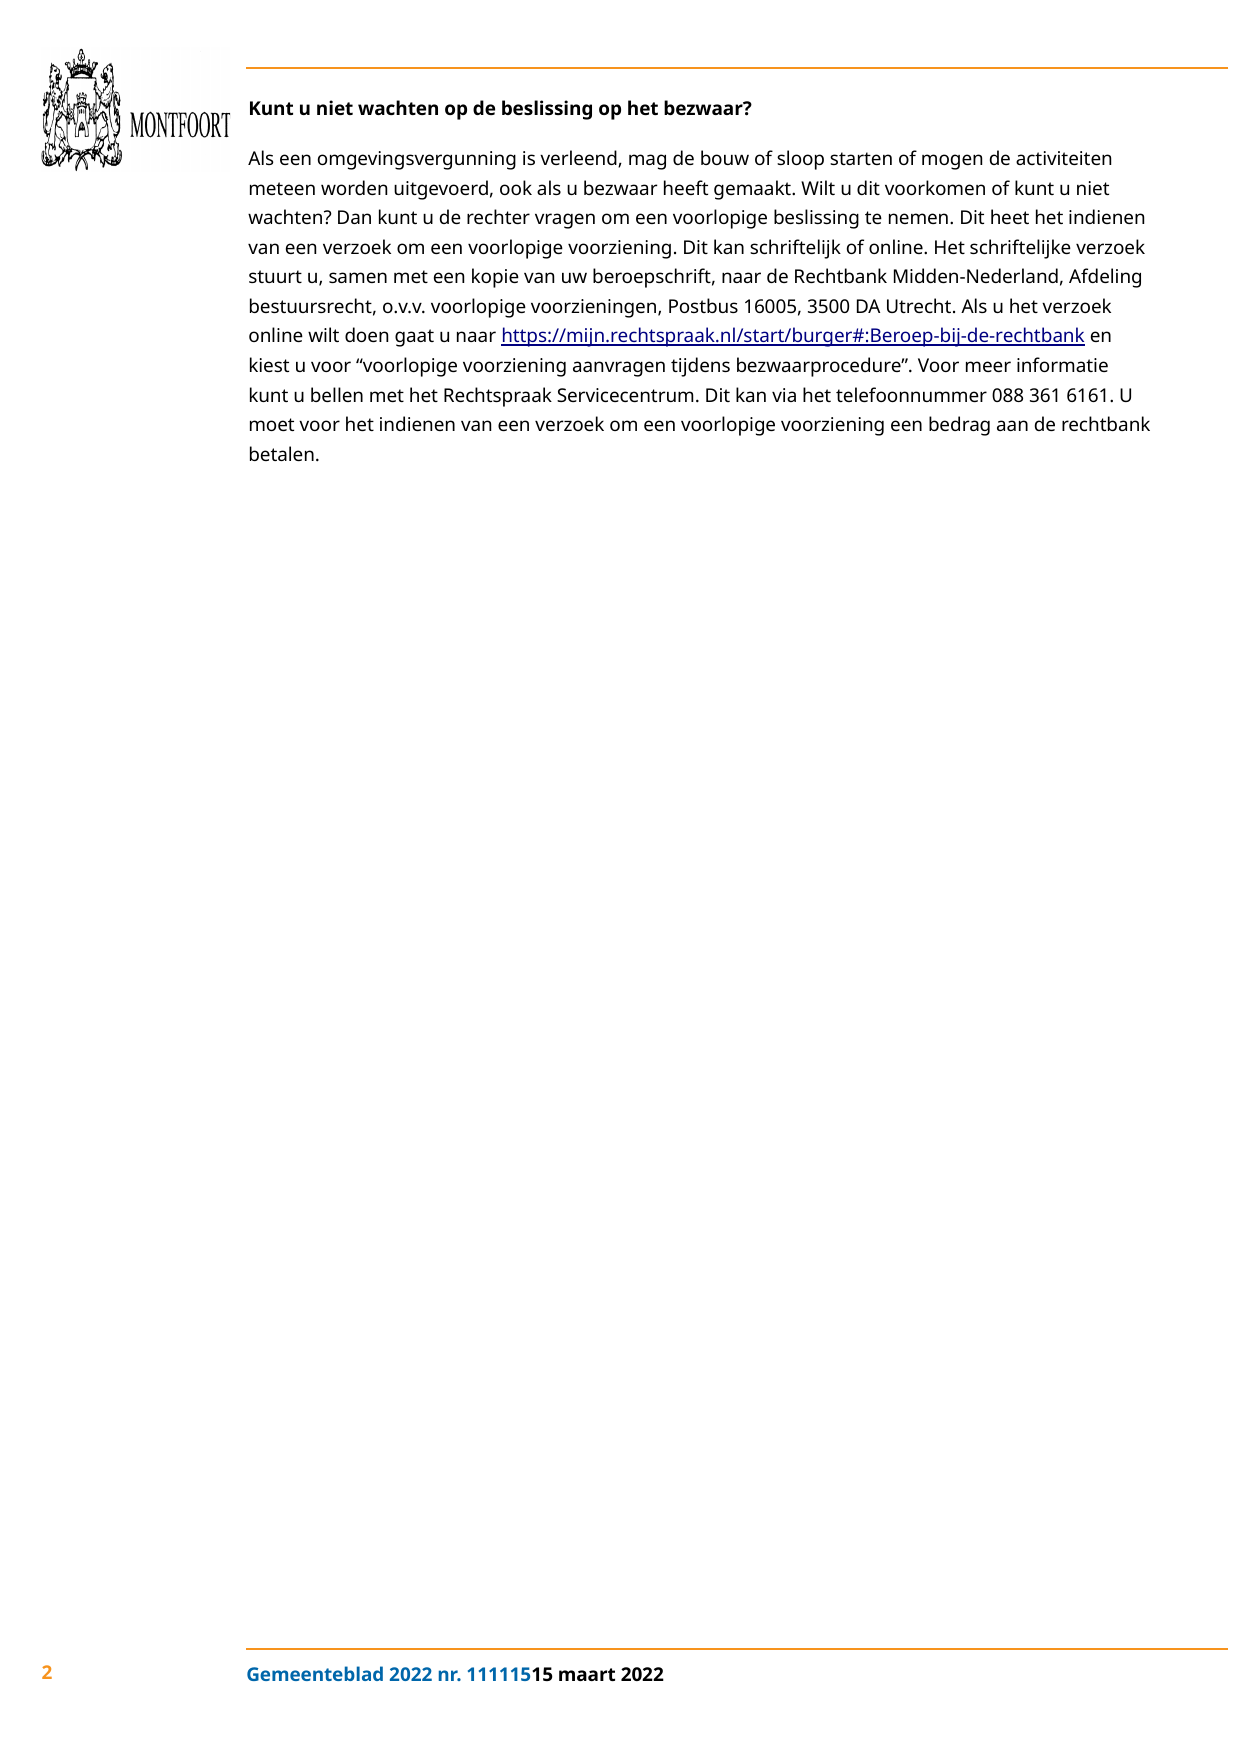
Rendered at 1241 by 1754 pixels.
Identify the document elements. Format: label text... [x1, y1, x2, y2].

picture [41, 47, 231, 172]
text Als een omgevingsvergunning is verleend, mag de bouw of sloop starten of mogen de activiteiten meteen worden uitgevoerd, ook als u bezwaar heeft gemaakt. Wilt u dit voorkomen of kunt u niet wachten? Dan kunt u de rechter vragen om een voorlopige beslissing te nemen. Dit heet het indienen van een verzoek om een voorlopige voorziening. Dit kan schriftelijk of online. Het schriftelijke verzoek stuurt u, samen met een kopie van uw beroepschrift, naar de Rechtbank Midden-Nederland, Afdeling bestuursrecht, o.v.v. voorlopige voorzieningen, Postbus 16005, 3500 DA Utrecht. Als u het verzoek online wilt doen gaat u naar https://mijn.rechtspraak.nl/start/burger#:Beroep-bij-de-rechtbank en kiest u voor “voorlopige voorziening aanvragen tijdens bezwaarprocedure”. Voor meer informatie kunt u bellen met het Rechtspraak Servicecentrum. Dit kan via het telefoonnummer 088 361 6161. U moet voor het indienen van een verzoek om een voorlopige voorziening een bedrag aan de rechtbank betalen. [248, 145, 1152, 467]
text Kunt u niet wachten op de beslissing op het bezwaar? [248, 95, 1152, 121]
